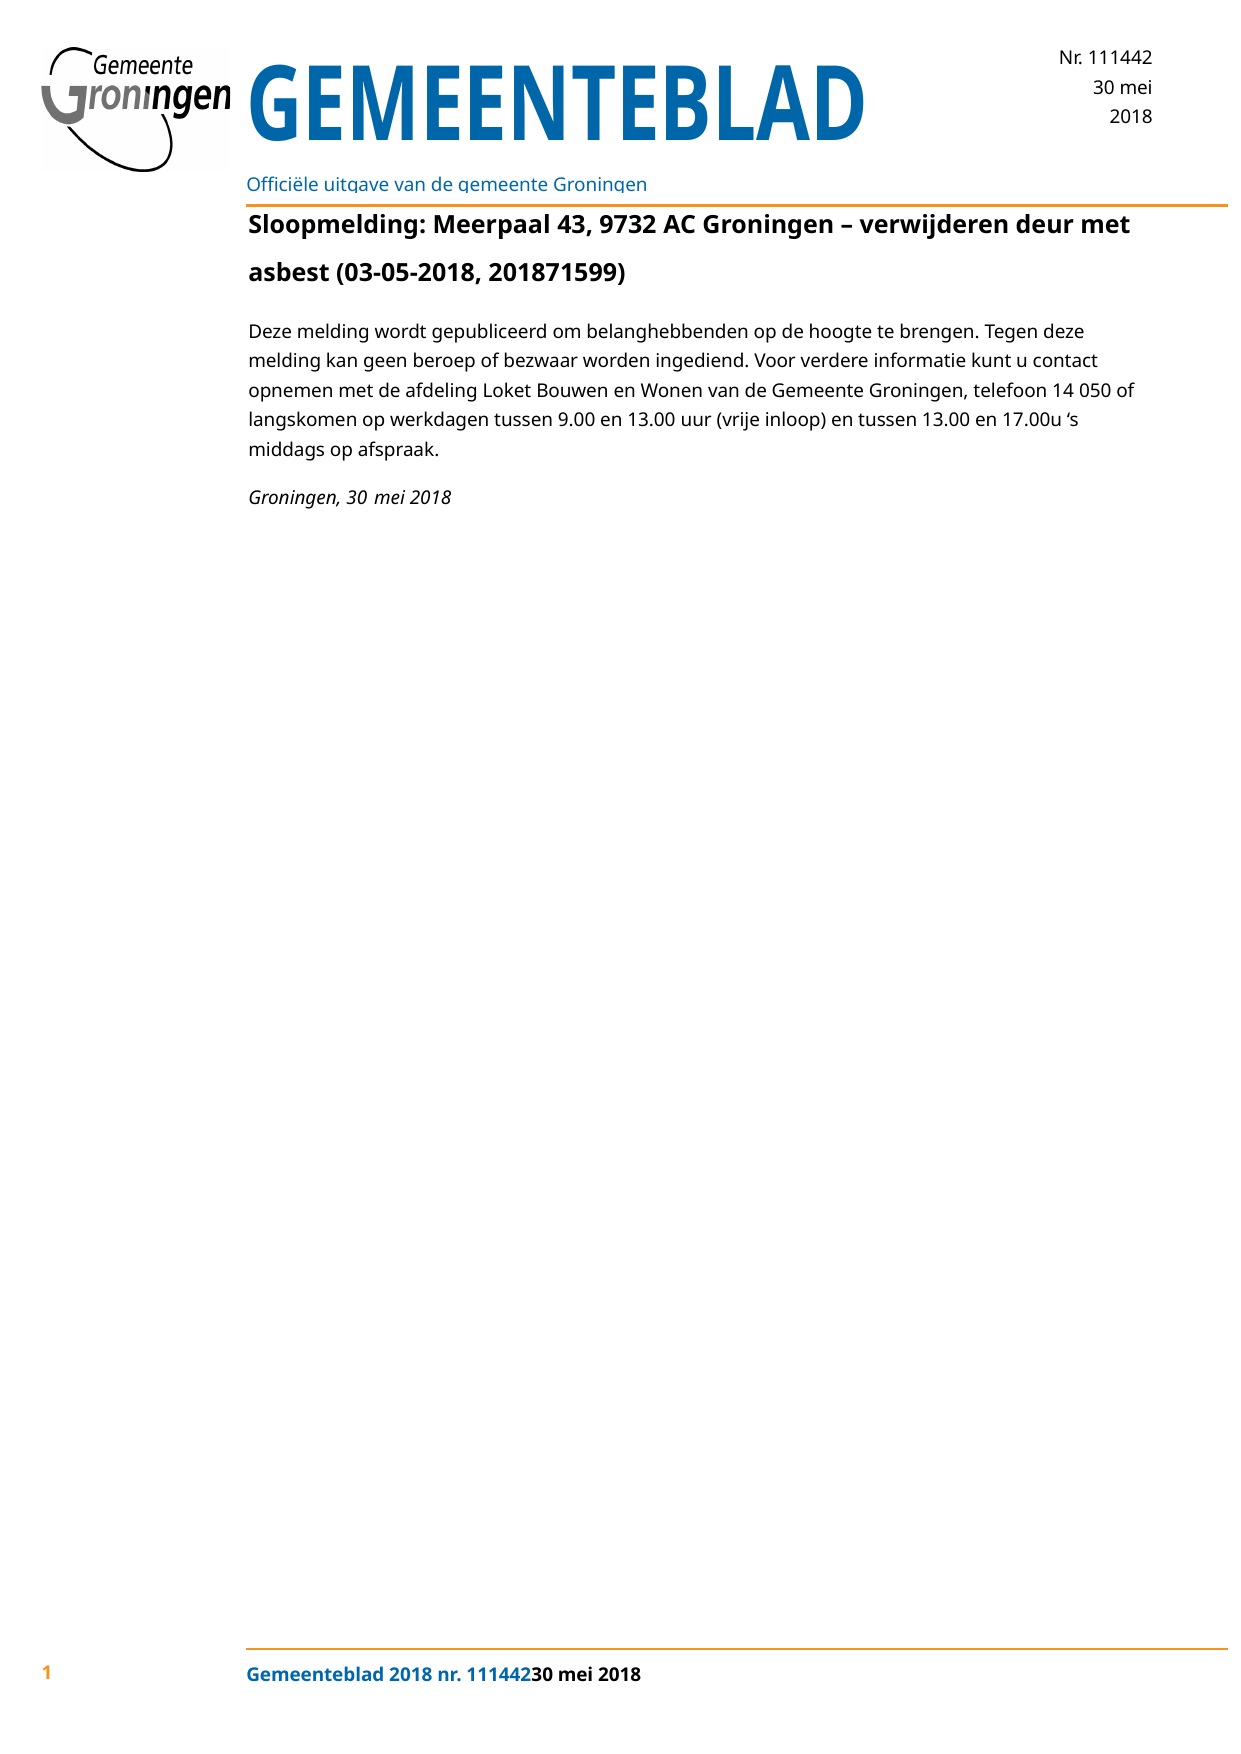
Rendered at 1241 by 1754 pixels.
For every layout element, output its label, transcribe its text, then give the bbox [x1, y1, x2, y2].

text Sloopmelding: Meerpaal 43, 9732 AC Groningen – verwijderen deur met asbest (03-05-2018, 201871599) [248, 207, 1152, 288]
picture [41, 47, 231, 172]
text Groningen, 30 mei 2018 [248, 484, 1152, 510]
text Deze melding wordt gepubliceerd om belanghebbenden op de hoogte te brengen. Tegen deze melding kan geen beroep of bezwaar worden ingediend. Voor verdere informatie kunt u contact opnemen met de afdeling Loket Bouwen en Wonen van de Gemeente Groningen, telefoon 14 050 of langskomen op werkdagen tussen 9.00 en 13.00 uur (vrije inloop) en tussen 13.00 en 17.00u ‘s middags op afspraak. [248, 318, 1152, 462]
